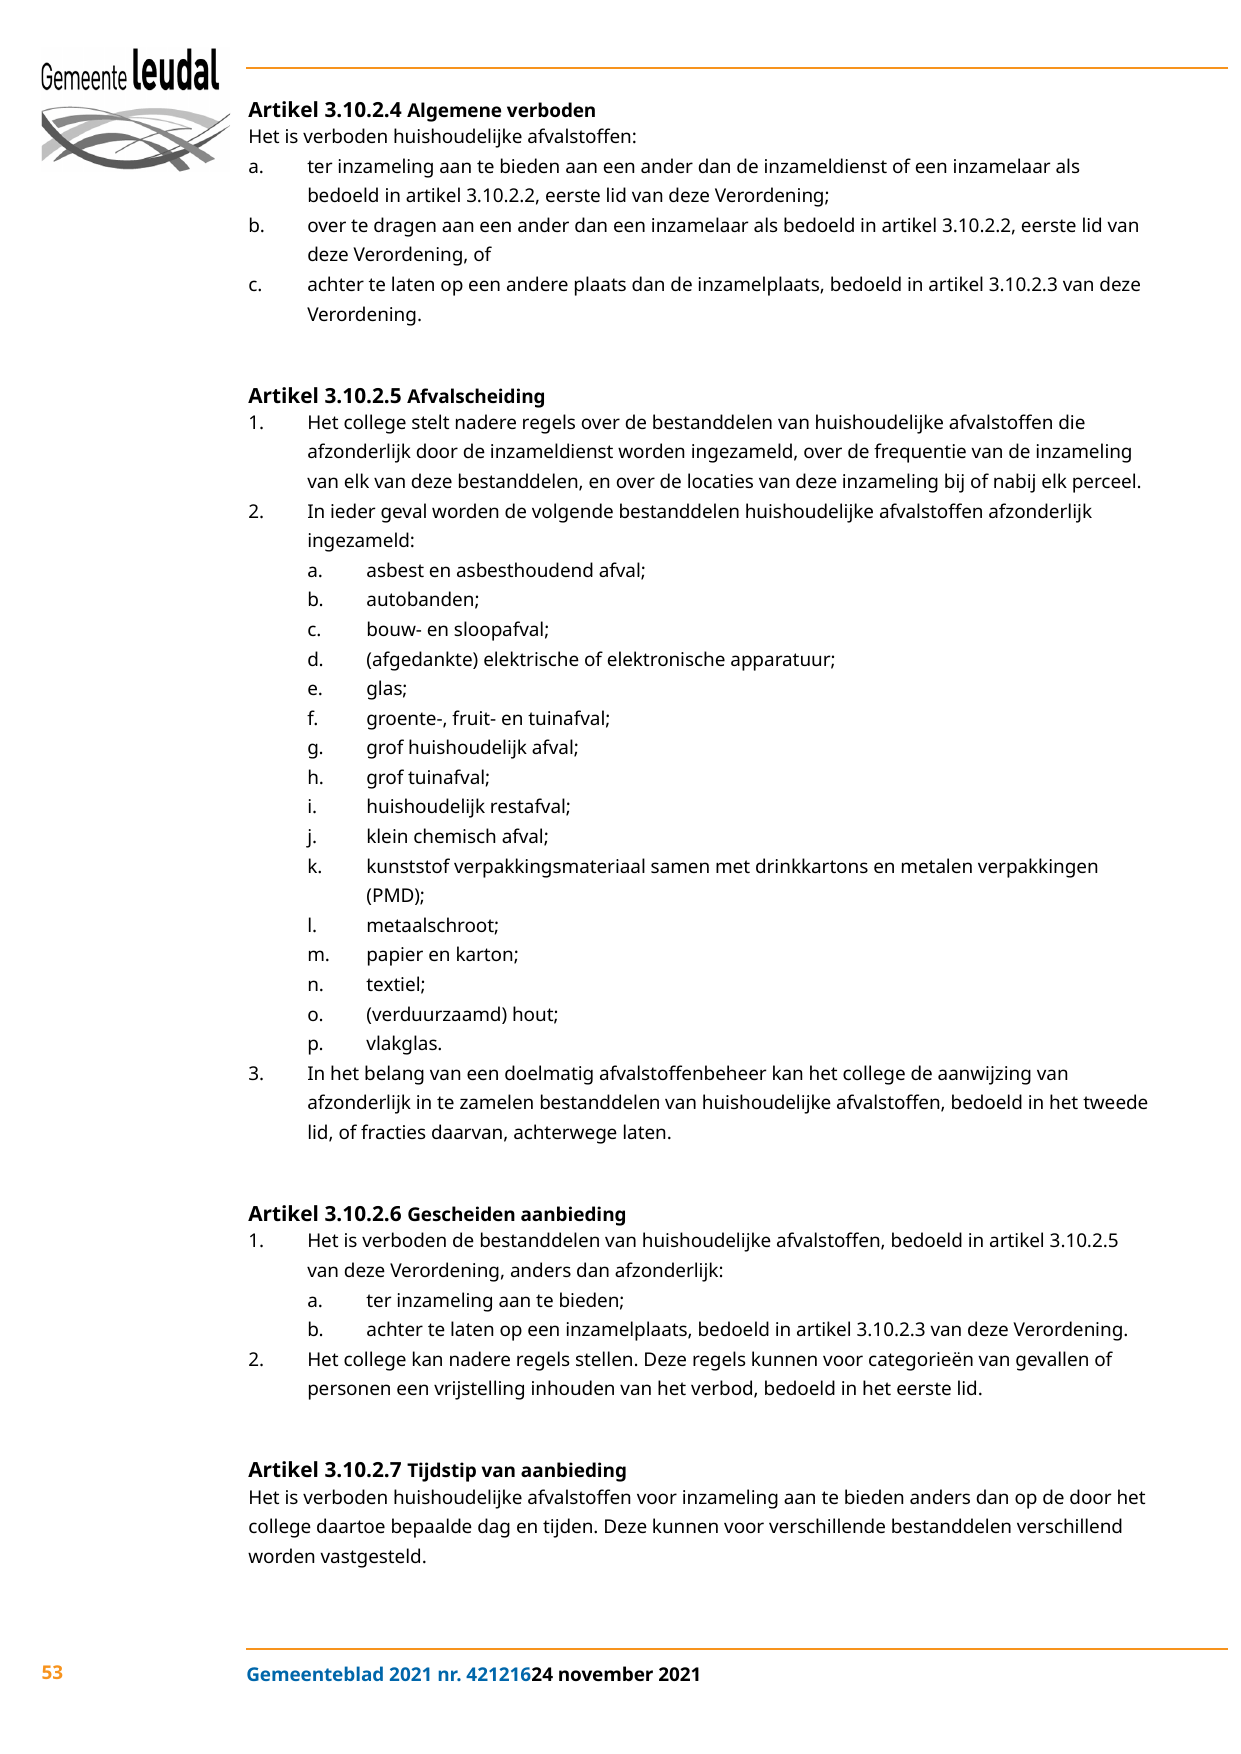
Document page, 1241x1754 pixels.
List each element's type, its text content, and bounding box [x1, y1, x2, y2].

list autobanden; [307, 587, 1152, 612]
list huishoudelijk restafval; [307, 794, 1152, 819]
list achter te laten op een inzamelplaats, bedoeld in artikel 3.10.2.3 van deze Verordening. [307, 1316, 1152, 1342]
list over te dragen aan een ander dan een inzamelaar als bedoeld in artikel 3.10.2.2, eerste lid van deze Verordening, of [248, 212, 1152, 267]
list bouw- en sloopafval; [307, 616, 1152, 642]
list ter inzameling aan te bieden; [307, 1287, 1152, 1312]
text Het is verboden huishoudelijke afvalstoffen: [248, 123, 1152, 149]
list metaalschroot; [307, 912, 1152, 938]
list papier en karton; [307, 942, 1152, 967]
list asbest en asbesthoudend afval; [307, 557, 1152, 583]
list (afgedankte) elektrische of elektronische apparatuur; [307, 646, 1152, 672]
text Artikel 3.10.2.6 Gescheiden aanbieding [248, 1199, 1152, 1228]
list groente-, fruit- en tuinafval; [307, 705, 1152, 731]
list ter inzameling aan te bieden aan een ander dan de inzameldienst of een inzamelaar als bedoeld in artikel 3.10.2.2, eerste lid van deze Verordening; [248, 153, 1152, 208]
list grof huishoudelijk afval; [307, 734, 1152, 760]
list In het belang van een doelmatig afvalstoffenbeheer kan het college de aanwijzing van afzonderlijk in te zamelen bestanddelen van huishoudelijke afvalstoffen, bedoeld in het tweede lid, of fracties daarvan, achterwege laten. [248, 1060, 1152, 1145]
list Het college kan nadere regels stellen. Deze regels kunnen voor categorieën van gevallen of personen een vrijstelling inhouden van het verbod, bedoeld in het eerste lid. [248, 1346, 1152, 1401]
text Artikel 3.10.2.4 Algemene verboden [248, 95, 1152, 123]
text Artikel 3.10.2.5 Afvalscheiding [248, 381, 1152, 409]
list kunststof verpakkingsmateriaal samen met drinkkartons en metalen verpakkingen (PMD); [307, 853, 1152, 908]
text Artikel 3.10.2.7 Tijdstip van aanbieding [248, 1456, 1152, 1484]
list textiel; [307, 971, 1152, 997]
text Het is verboden huishoudelijke afvalstoffen voor inzameling aan te bieden anders dan op de door het college daartoe bepaalde dag en tijden. Deze kunnen voor verschillende bestanddelen verschillend worden vastgesteld. [248, 1484, 1152, 1569]
list Het college stelt nadere regels over de bestanddelen van huishoudelijke afvalstoffen die afzonderlijk door de inzameldienst worden ingezameld, over de frequentie van de inzameling van elk van deze bestanddelen, en over de locaties van deze inzameling bij of nabij elk perceel. [248, 409, 1152, 494]
list (verduurzaamd) hout; [307, 1001, 1152, 1027]
list In ieder geval worden de volgende bestanddelen huishoudelijke afvalstoffen afzonderlijk ingezameld: [248, 498, 1152, 553]
list grof tuinafval; [307, 764, 1152, 790]
list Het is verboden de bestanddelen van huishoudelijke afvalstoffen, bedoeld in artikel 3.10.2.5 van deze Verordening, anders dan afzonderlijk: [248, 1228, 1152, 1283]
list klein chemisch afval; [307, 823, 1152, 849]
list achter te laten op een andere plaats dan de inzamelplaats, bedoeld in artikel 3.10.2.3 van deze Verordening. [248, 271, 1152, 326]
list glas; [307, 675, 1152, 701]
list vlakglas. [307, 1030, 1152, 1056]
picture [41, 47, 231, 172]
